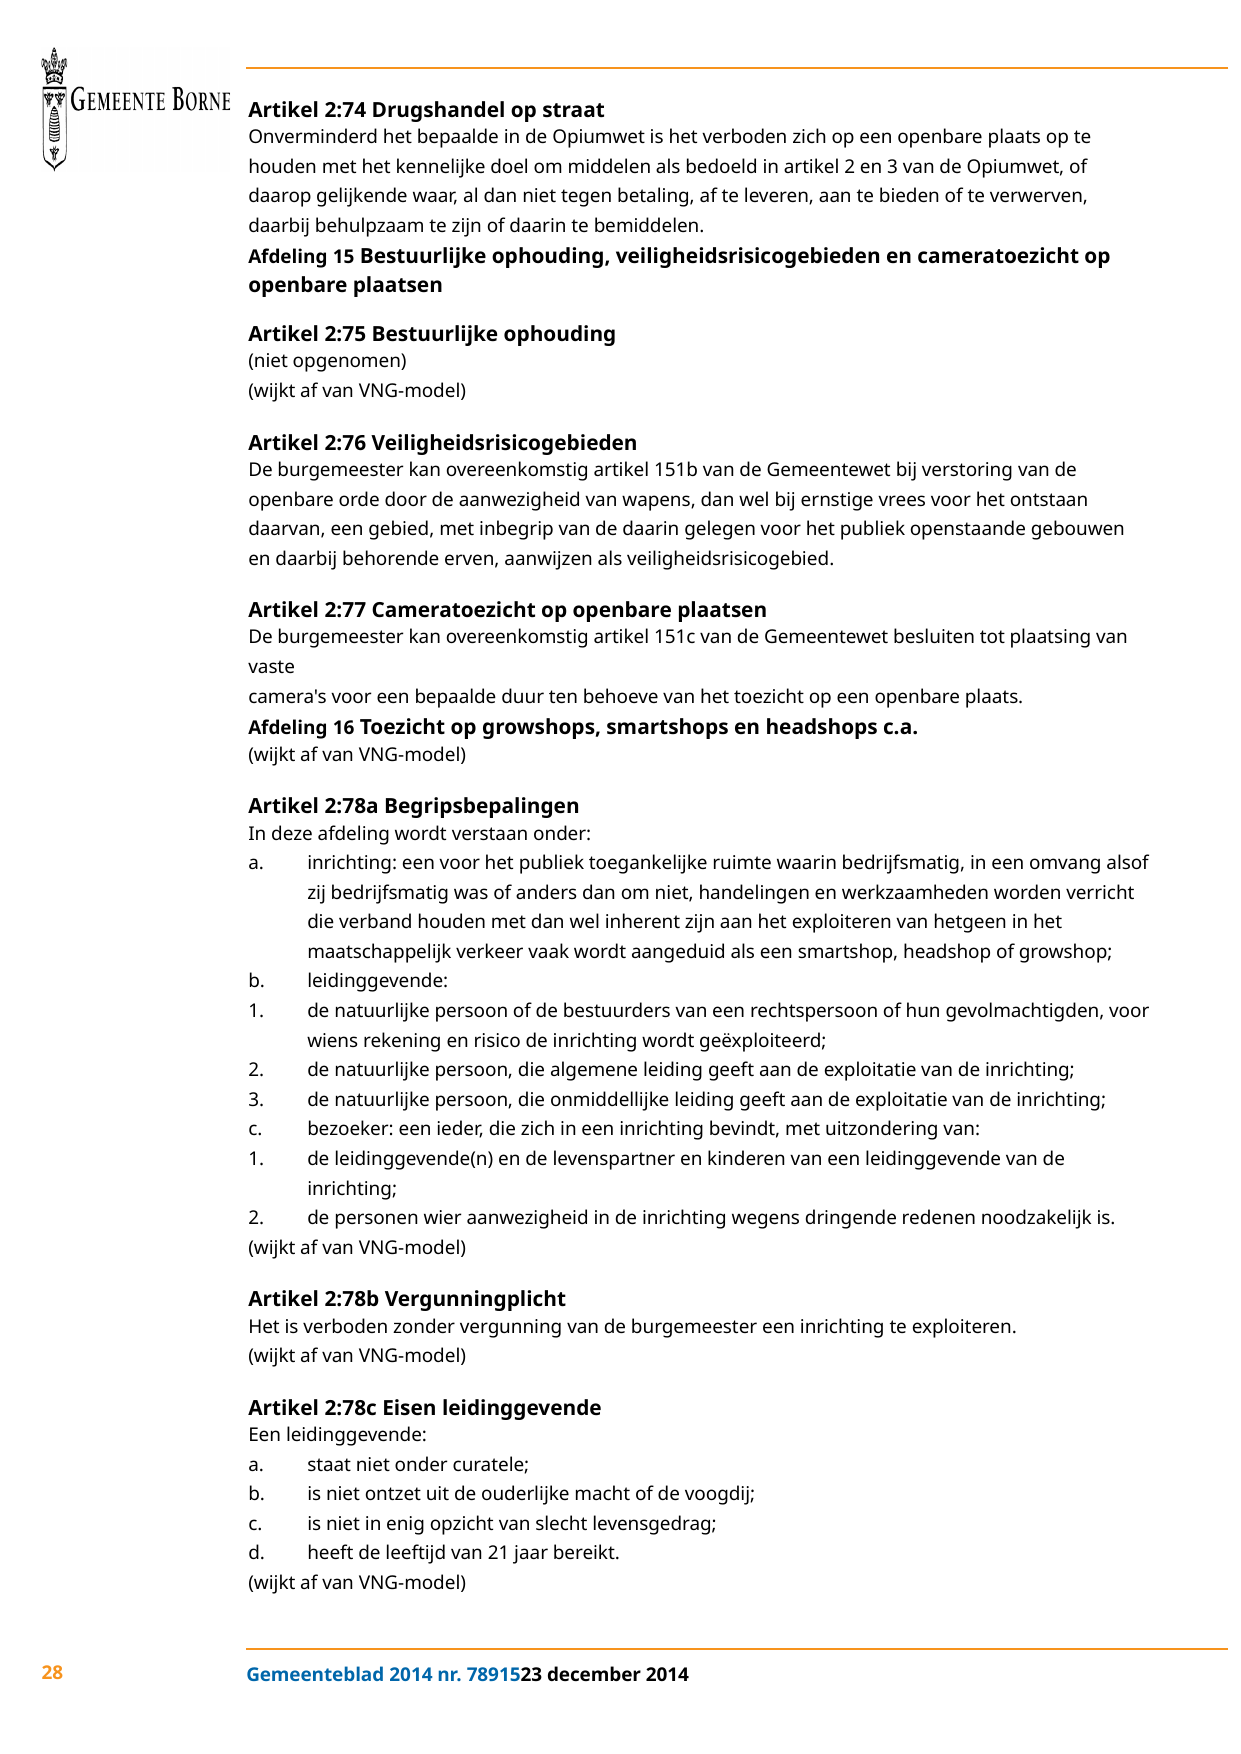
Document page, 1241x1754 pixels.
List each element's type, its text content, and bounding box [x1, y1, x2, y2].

text Artikel 2:78a Begripsbepalingen [248, 791, 1152, 820]
list inrichting: een voor het publiek toegankelijke ruimte waarin bedrijfsmatig, in een omvang alsof zij bedrijfsmatig was of anders dan om niet, handelingen en werkzaamheden worden verricht die verband houden met dan wel inherent zijn aan het exploiteren van hetgeen in het maatschappelijk verkeer vaak wordt aangeduid als een smartshop, headshop of growshop; [248, 849, 1152, 964]
text Het is verboden zonder vergunning van de burgemeester een inrichting te exploiteren. [248, 1313, 1152, 1338]
text Een leidinggevende: [248, 1421, 1152, 1447]
text (wijkt af van VNG-model) [248, 1234, 1152, 1260]
text Afdeling 15 Bestuurlijke ophouding, veiligheidsrisicogebieden en cameratoezicht op openbare plaatsen [248, 242, 1152, 298]
text De burgemeester kan overeenkomstig artikel 151c van de Gemeentewet besluiten tot plaatsing van vaste [248, 624, 1152, 679]
text (wijkt af van VNG-model) [248, 741, 1152, 767]
text Artikel 2:75 Bestuurlijke ophouding [248, 319, 1152, 348]
text Artikel 2:76 Veiligheidsrisicogebieden [248, 428, 1152, 456]
text Artikel 2:78c Eisen leidinggevende [248, 1393, 1152, 1421]
text Afdeling 16 Toezicht op growshops, smartshops en headshops c.a. [248, 712, 1152, 741]
list is niet in enig opzicht van slecht levensgedrag; [248, 1510, 1152, 1536]
list de natuurlijke persoon, die onmiddellijke leiding geeft aan de exploitatie van de inrichting; [248, 1086, 1152, 1112]
list de leidinggevende(n) en de levenspartner en kinderen van een leidinggevende van de inrichting; [248, 1145, 1152, 1201]
list de personen wier aanwezigheid in de inrichting wegens dringende redenen noodzakelijk is. [248, 1204, 1152, 1230]
text camera's voor een bepaalde duur ten behoeve van het toezicht op een openbare plaats. [248, 683, 1152, 709]
list bezoeker: een ieder, die zich in een inrichting bevindt, met uitzondering van: [248, 1116, 1152, 1141]
list heeft de leeftijd van 21 jaar bereikt. [248, 1539, 1152, 1565]
list de natuurlijke persoon of de bestuurders van een rechtspersoon of hun gevolmachtigden, voor wiens rekening en risico de inrichting wordt geëxploiteerd; [248, 997, 1152, 1053]
text Onverminderd het bepaalde in de Opiumwet is het verboden zich op een openbare plaats op te houden met het kennelijke doel om middelen als bedoeld in artikel 2 en 3 van de Opiumwet, of daarop gelijkende waar, al dan niet tegen betaling, af te leveren, aan te bieden of te verwerven, daarbij behulpzaam te zijn of daarin te bemiddelen. [248, 123, 1152, 238]
text Artikel 2:74 Drugshandel op straat [248, 95, 1152, 123]
list de natuurlijke persoon, die algemene leiding geeft aan de exploitatie van de inrichting; [248, 1056, 1152, 1082]
text De burgemeester kan overeenkomstig artikel 151b van de Gemeentewet bij verstoring van de openbare orde door de aanwezigheid van wapens, dan wel bij ernstige vrees voor het ontstaan daarvan, een gebied, met inbegrip van de daarin gelegen voor het publiek openstaande gebouwen en daarbij behorende erven, aanwijzen als veiligheidsrisicogebied. [248, 456, 1152, 571]
text (wijkt af van VNG-model) [248, 377, 1152, 403]
text (wijkt af van VNG-model) [248, 1342, 1152, 1368]
text Artikel 2:78b Vergunningplicht [248, 1284, 1152, 1313]
text In deze afdeling wordt verstaan onder: [248, 820, 1152, 846]
text (niet opgenomen) [248, 348, 1152, 373]
text Artikel 2:77 Cameratoezicht op openbare plaatsen [248, 595, 1152, 624]
list staat niet onder curatele; [248, 1451, 1152, 1477]
list is niet ontzet uit de ouderlijke macht of de voogdij; [248, 1480, 1152, 1506]
list leidinggevende: [248, 968, 1152, 993]
picture [41, 47, 231, 172]
text (wijkt af van VNG-model) [248, 1569, 1152, 1595]
